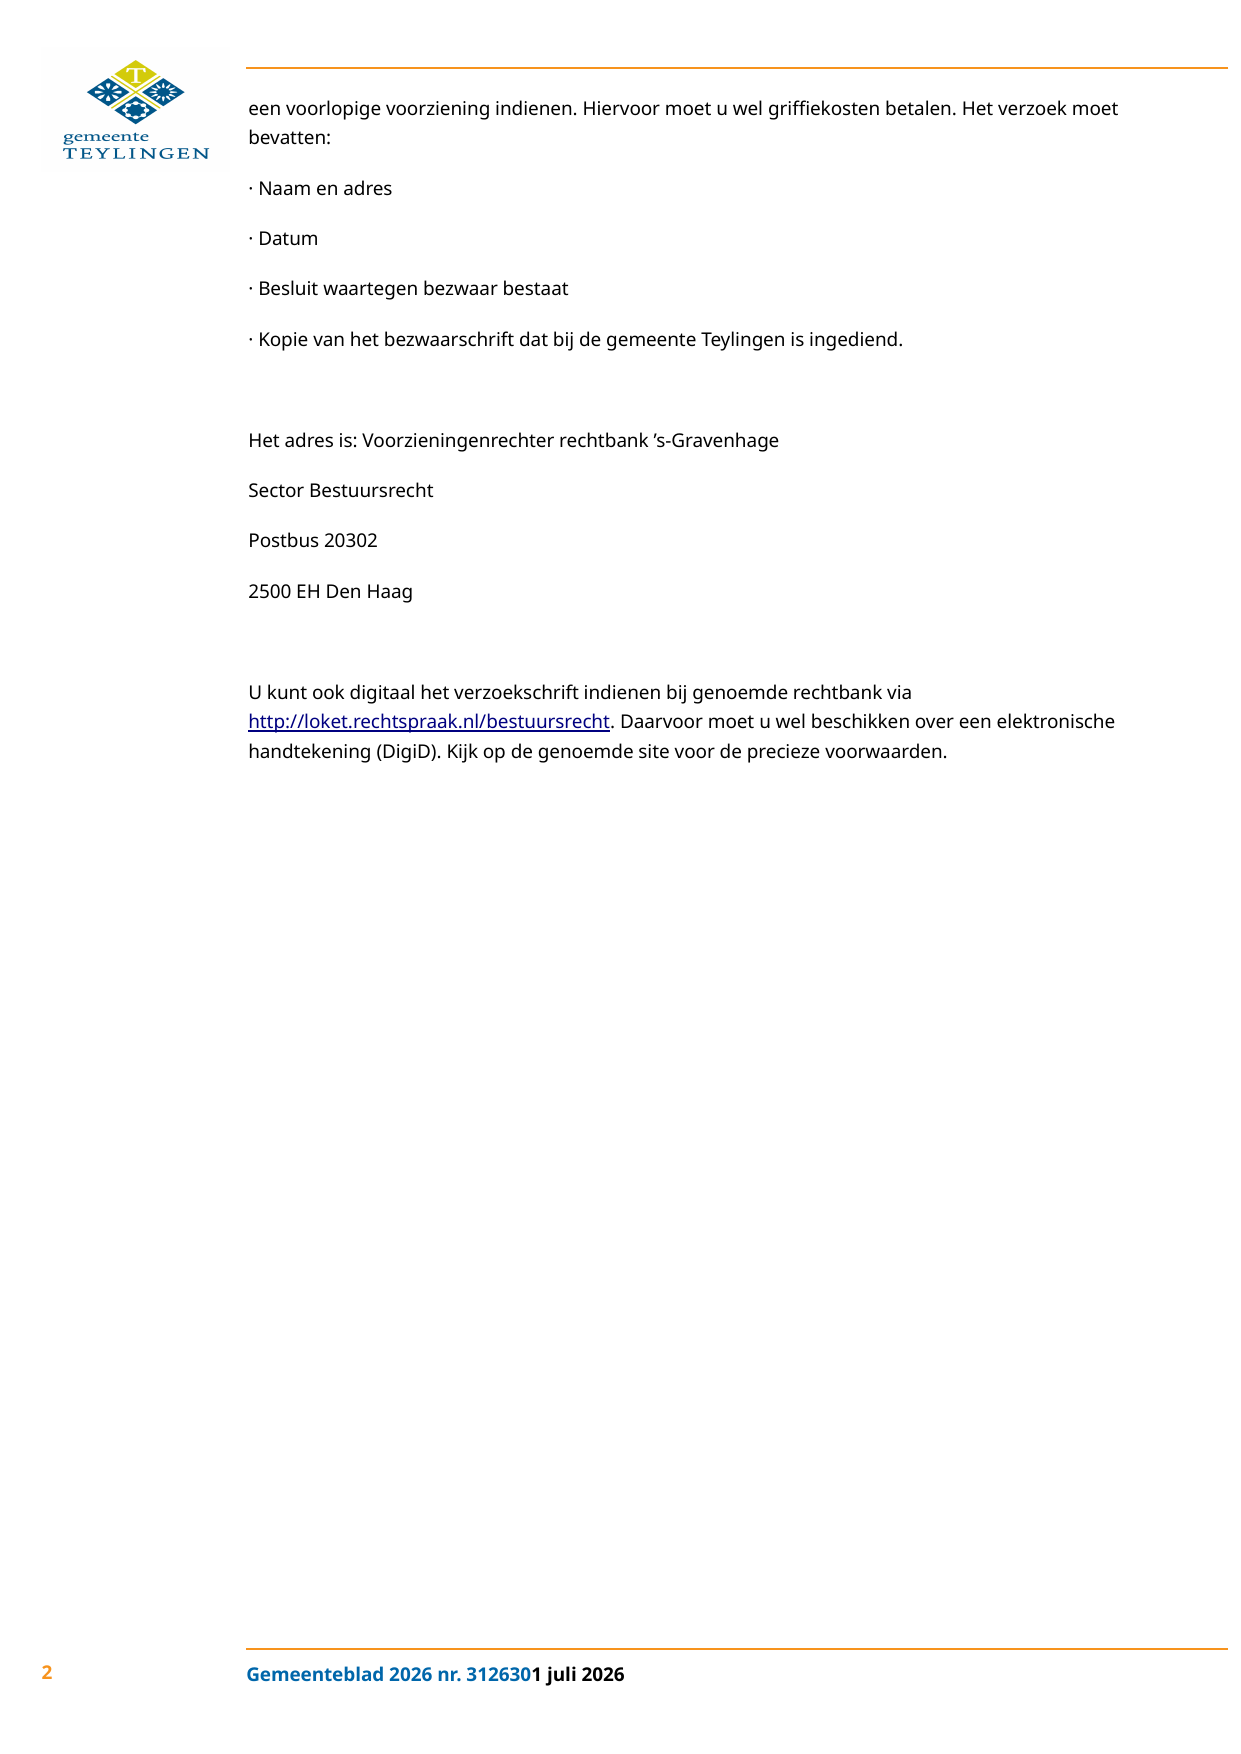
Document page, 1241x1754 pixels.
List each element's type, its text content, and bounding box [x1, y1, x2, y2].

picture [41, 47, 231, 172]
text Het adres is: Voorzieningenrechter rechtbank ’s-Gravenhage [248, 427, 1152, 453]
text · Besluit waartegen bezwaar bestaat [248, 276, 1152, 301]
text · Naam en adres [248, 175, 1152, 201]
text een voorlopige voorziening indienen. Hiervoor moet u wel griffiekosten betalen. Het verzoek moet bevatten: [248, 95, 1152, 150]
text · Datum [248, 225, 1152, 251]
text Sector Bestuursrecht [248, 477, 1152, 503]
text 2500 EH Den Haag [248, 578, 1152, 604]
text Postbus 20302 [248, 528, 1152, 553]
text · Kopie van het bezwaarschrift dat bij de gemeente Teylingen is ingediend. [248, 326, 1152, 352]
text U kunt ook digitaal het verzoekschrift indienen bij genoemde rechtbank via http://loket.rechtspraak.nl/bestuursrecht. Daarvoor moet u wel beschikken over een elektronische handtekening (DigiD). Kijk op de genoemde site voor de precieze voorwaarden. [248, 679, 1152, 764]
